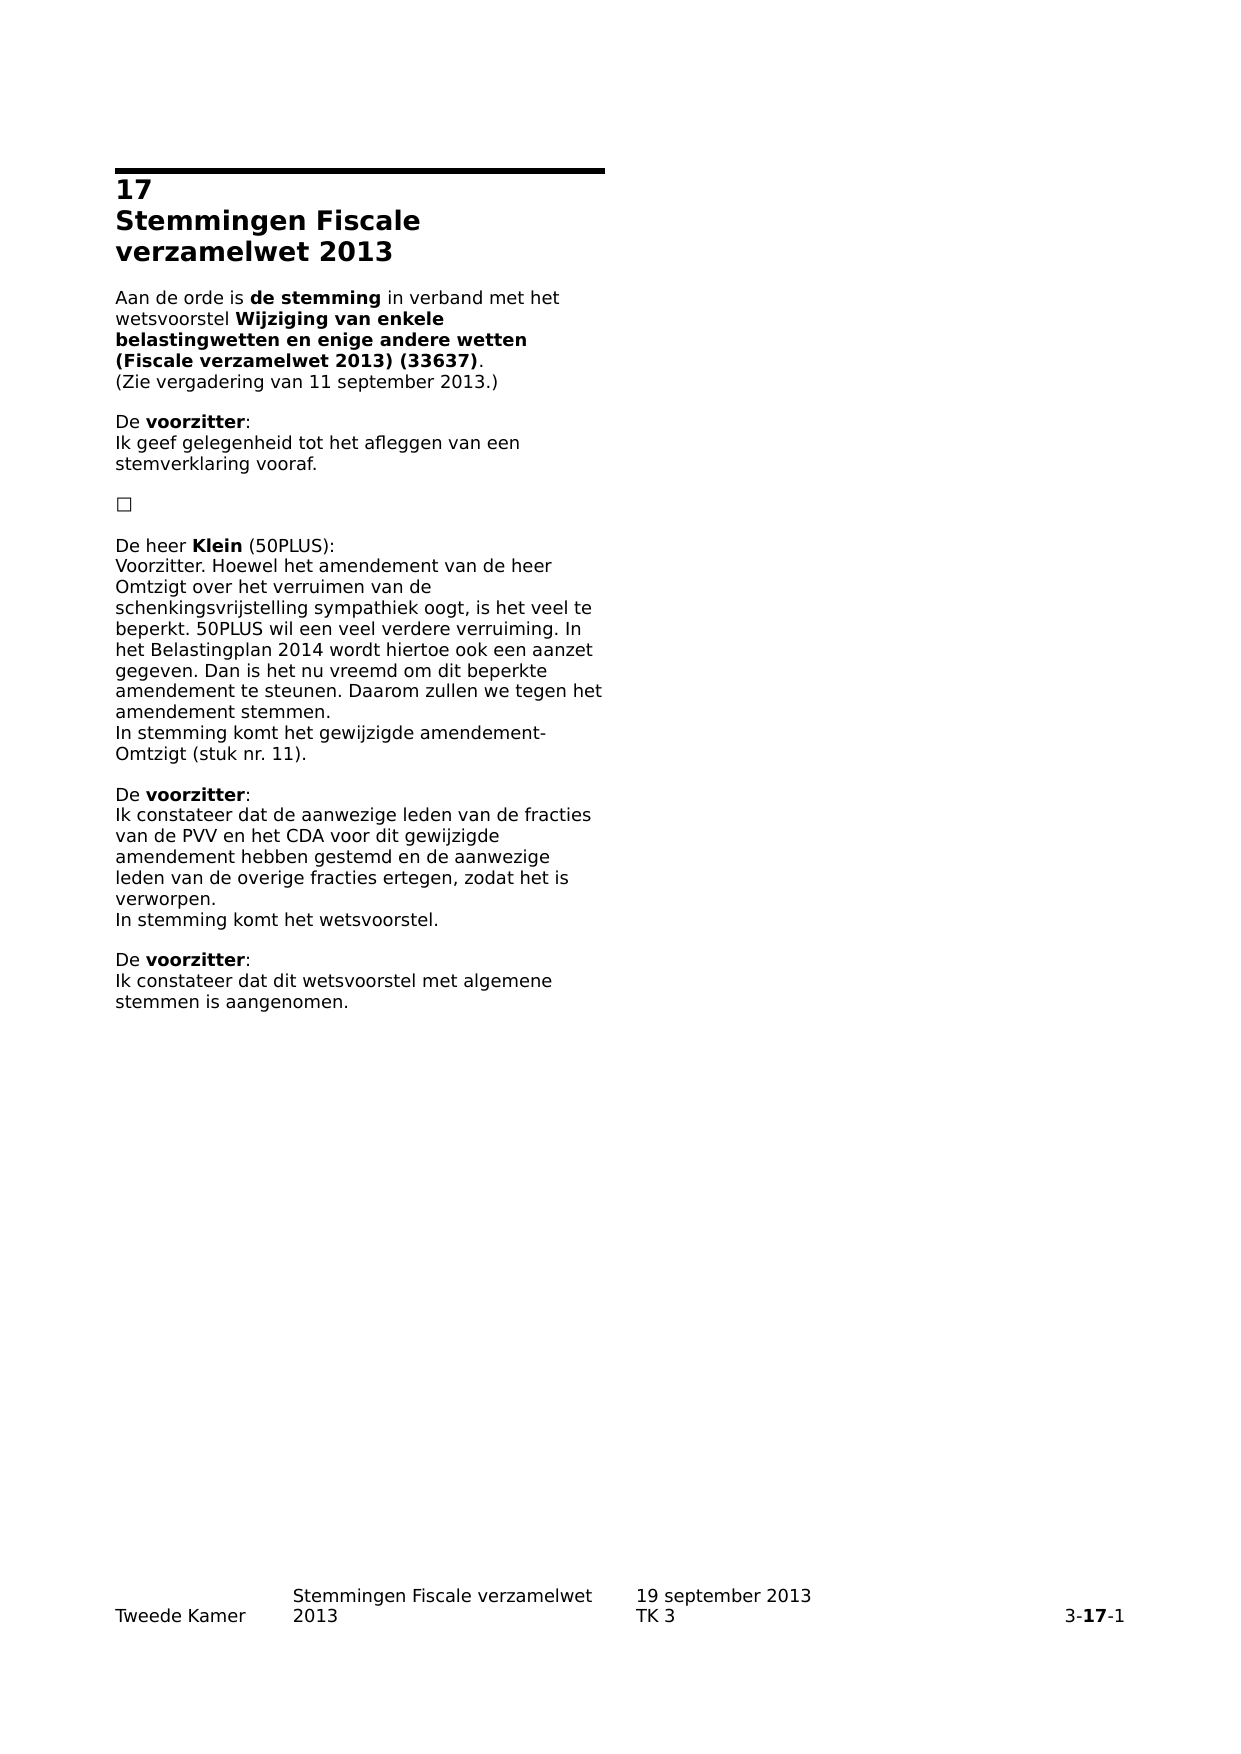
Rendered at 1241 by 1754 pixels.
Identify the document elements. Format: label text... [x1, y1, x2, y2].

text Voorzitter. Hoewel het amendement van de heer Omtzigt over het verruimen van de schenkingsvrijstelling sympathiek oogt, is het veel te beperkt. 50PLUS wil een veel verdere verruiming. In het Belastingplan 2014 wordt hiertoe ook een aanzet gegeven. Dan is het nu vreemd om dit beperkte amendement te steunen. Daarom zullen we tegen het amendement stemmen. [115, 556, 605, 723]
text Aan de orde is de stemming in verband met het wetsvoorstel Wijziging van enkele belastingwetten en enige andere wetten (Fiscale verzamelwet 2013) (33637). [115, 288, 605, 371]
text In stemming komt het wetsvoorstel. [115, 909, 605, 930]
text De voorzitter: [115, 784, 605, 805]
text Ik constateer dat de aanwezige leden van de fracties van de PVV en het CDA voor dit gewijzigde amendement hebben gestemd en de aanwezige leden van de overige fracties ertegen, zodat het is verworpen. [115, 805, 605, 909]
text Ik constateer dat dit wetsvoorstel met algemene stemmen is aangenomen. [115, 971, 605, 1013]
text Ik geef gelegenheid tot het afleggen van een stemverklaring vooraf. [115, 433, 605, 475]
text De voorzitter: [115, 412, 605, 433]
text ⬜ [115, 495, 605, 515]
text De heer Klein (50PLUS): [115, 535, 605, 556]
text In stemming komt het gewijzigde amendement-Omtzigt (stuk nr. 11). [115, 723, 605, 764]
text De voorzitter: [115, 950, 605, 971]
title 17 Stemmingen Fiscale verzamelwet 2013 [115, 174, 605, 268]
text (Zie vergadering van 11 september 2013.) [115, 371, 605, 392]
